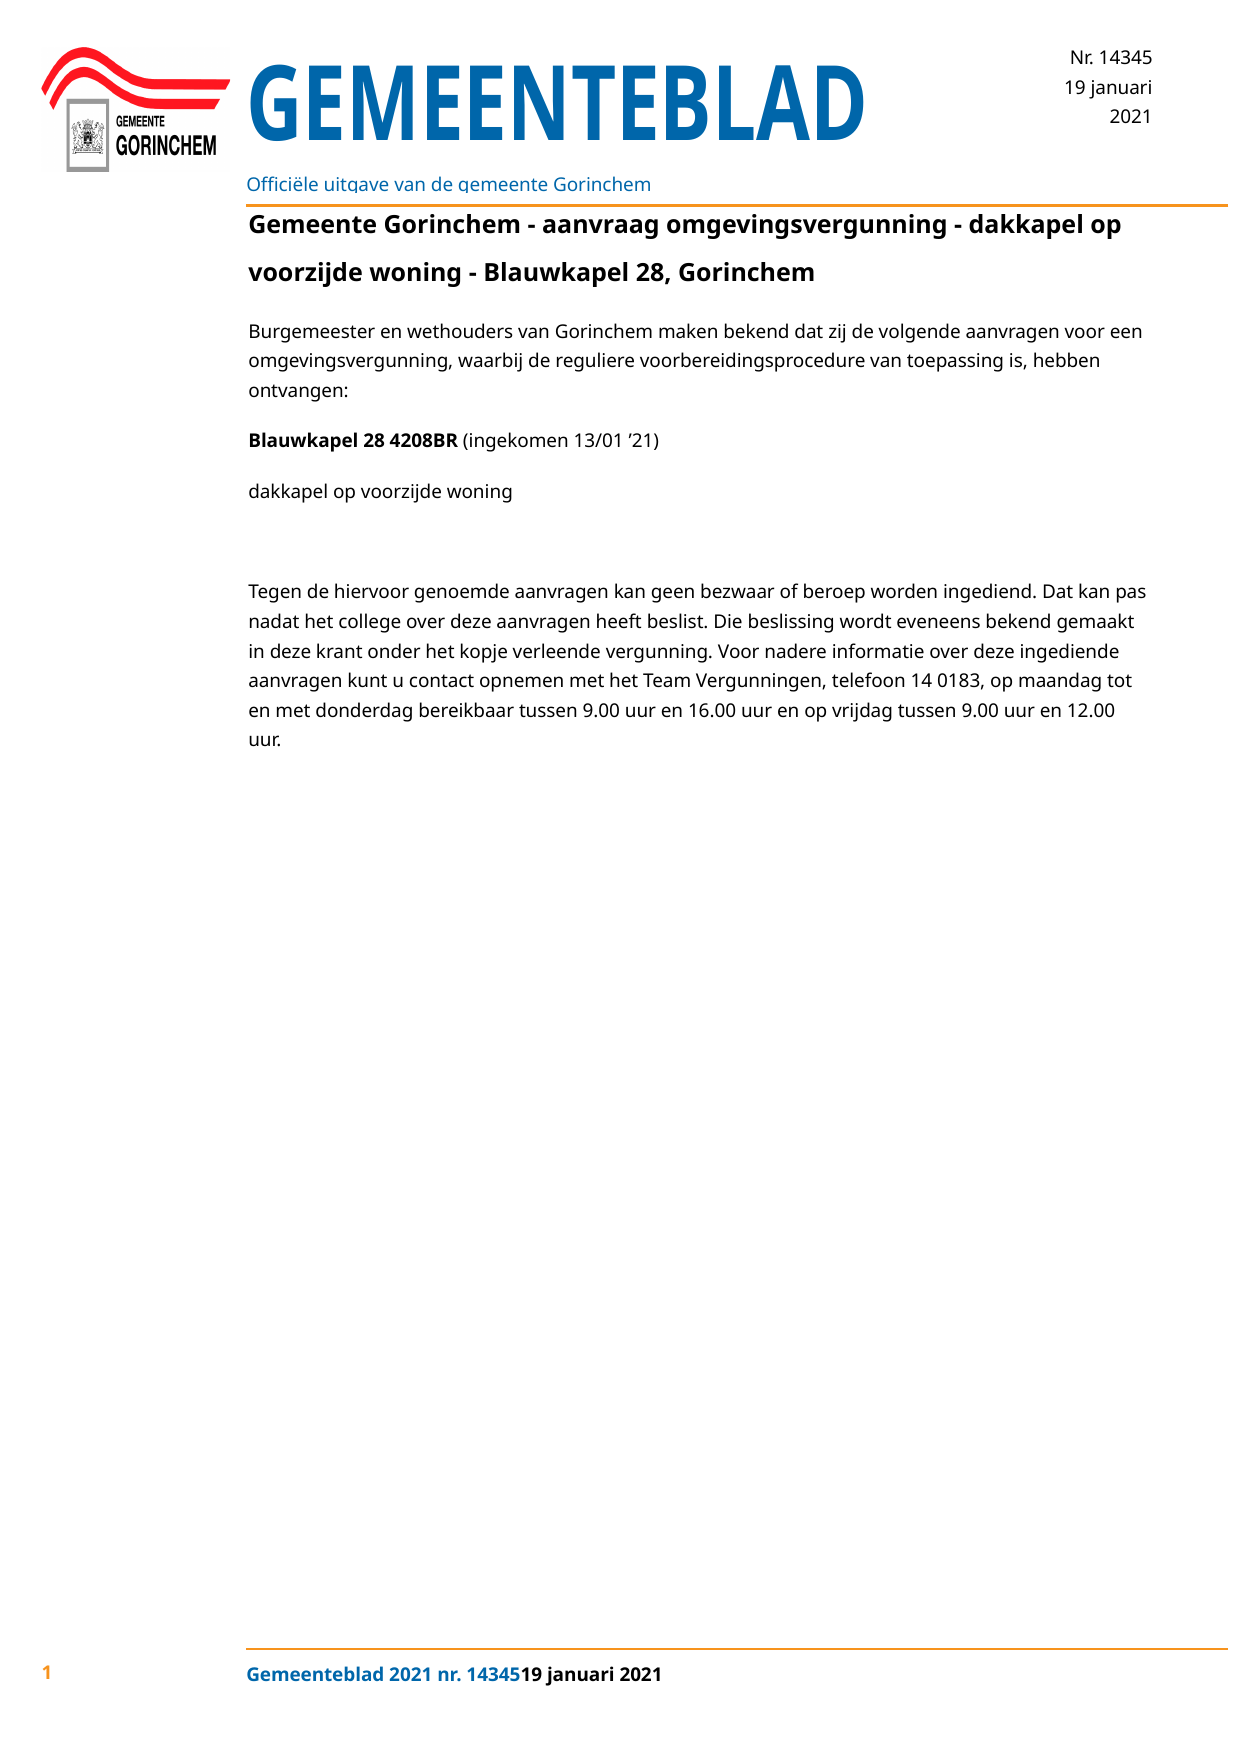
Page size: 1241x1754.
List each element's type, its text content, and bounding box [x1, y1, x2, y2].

text Burgemeester en wethouders van Gorinchem maken bekend dat zij de volgende aanvragen voor een omgevingsvergunning, waarbij de reguliere voorbereidingsprocedure van toepassing is, hebben ontvangen: [248, 318, 1152, 403]
picture [41, 47, 231, 172]
text Tegen de hiervoor genoemde aanvragen kan geen bezwaar of beroep worden ingediend. Dat kan pas nadat het college over deze aanvragen heeft beslist. Die beslissing wordt eveneens bekend gemaakt in deze krant onder het kopje verleende vergunning. Voor nadere informatie over deze ingediende aanvragen kunt u contact opnemen met het Team Vergunningen, telefoon 14 0183, op maandag tot en met donderdag bereikbaar tussen 9.00 uur en 16.00 uur en op vrijdag tussen 9.00 uur en 12.00 uur. [248, 579, 1152, 752]
text dakkapel op voorzijde woning [248, 478, 1152, 504]
text Gemeente Gorinchem - aanvraag omgevingsvergunning - dakkapel op voorzijde woning - Blauwkapel 28, Gorinchem [248, 207, 1152, 288]
text Blauwkapel 28 4208BR (ingekomen 13/01 ’21) [248, 427, 1152, 453]
